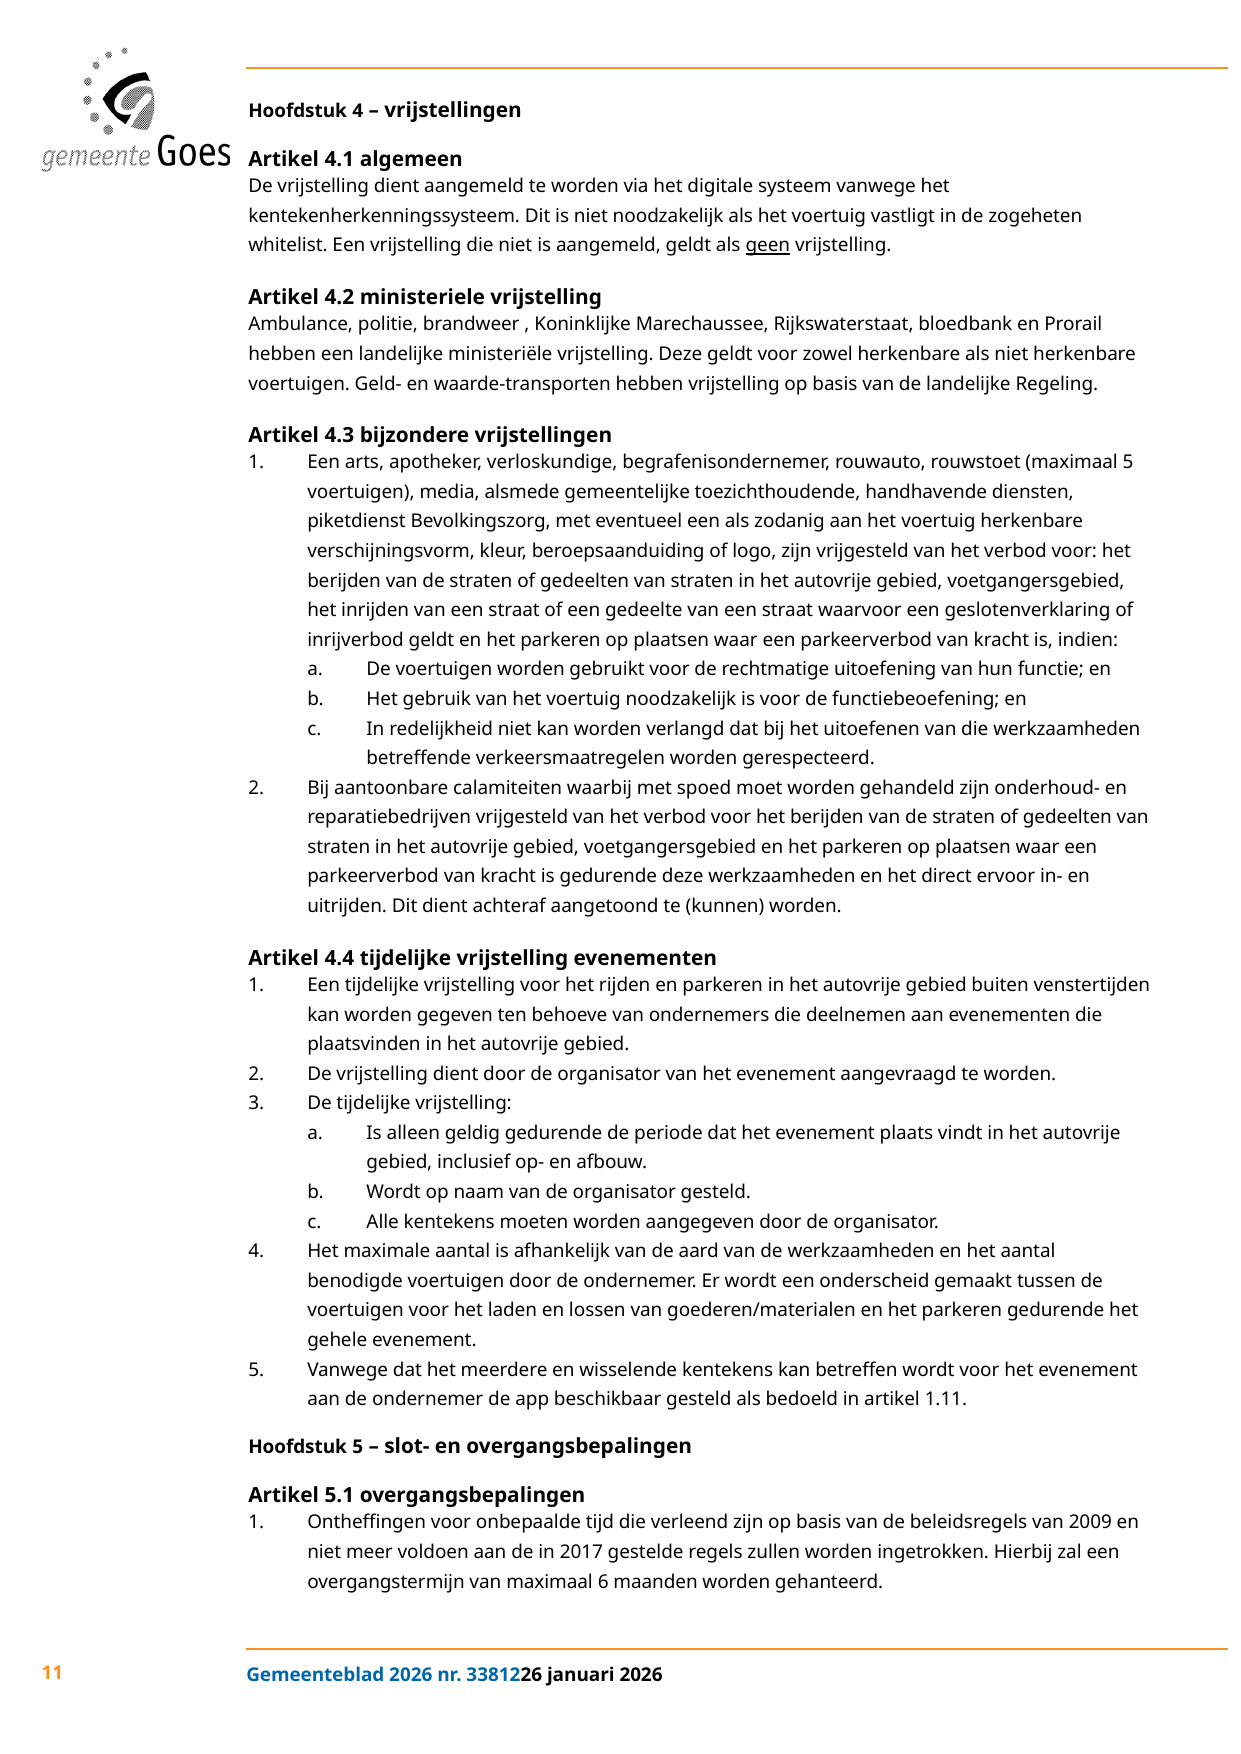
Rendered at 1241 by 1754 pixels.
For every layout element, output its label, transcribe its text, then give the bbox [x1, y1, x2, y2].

list In redelijkheid niet kan worden verlangd dat bij het uitoefenen van die werkzaamheden betreffende verkeersmaatregelen worden gerespecteerd. [307, 715, 1152, 770]
text Artikel 4.2 ministeriele vrijstelling [248, 282, 1152, 311]
text Artikel 4.3 bijzondere vrijstellingen [248, 420, 1152, 448]
list Het maximale aantal is afhankelijk van de aard van de werkzaamheden en het aantal benodigde voertuigen door de ondernemer. Er wordt een onderscheid gemaakt tussen de voertuigen voor het laden en lossen van goederen/materialen en het parkeren gedurende het gehele evenement. [248, 1237, 1152, 1352]
list Alle kentekens moeten worden aangegeven door de organisator. [307, 1208, 1152, 1233]
list Wordt op naam van de organisator gesteld. [307, 1178, 1152, 1204]
picture [41, 47, 231, 172]
text Artikel 4.4 tijdelijke vrijstelling evenementen [248, 943, 1152, 971]
list Het gebruik van het voertuig noodzakelijk is voor de functiebeoefening; en [307, 685, 1152, 711]
list De tijdelijke vrijstelling: [248, 1089, 1152, 1115]
text Hoofdstuk 5 – slot- en overgangsbepalingen [248, 1431, 1152, 1459]
list Een tijdelijke vrijstelling voor het rijden en parkeren in het autovrije gebied buiten venstertijden kan worden gegeven ten behoeve van ondernemers die deelnemen aan evenementen die plaatsvinden in het autovrije gebied. [248, 971, 1152, 1056]
text Ambulance, politie, brandweer , Koninklijke Marechaussee, Rijkswaterstaat, bloedbank en Prorail hebben een landelijke ministeriële vrijstelling. Deze geldt voor zowel herkenbare als niet herkenbare voertuigen. Geld- en waarde-transporten hebben vrijstelling op basis van de landelijke Regeling. [248, 311, 1152, 395]
list De voertuigen worden gebruikt voor de rechtmatige uitoefening van hun functie; en [307, 656, 1152, 681]
list Vanwege dat het meerdere en wisselende kentekens kan betreffen wordt voor het evenement aan de ondernemer de app beschikbaar gesteld als bedoeld in artikel 1.11. [248, 1356, 1152, 1411]
list Bij aantoonbare calamiteiten waarbij met spoed moet worden gehandeld zijn onderhoud- en reparatiebedrijven vrijgesteld van het verbod voor het berijden van de straten of gedeelten van straten in het autovrije gebied, voetgangersgebied en het parkeren op plaatsen waar een parkeerverbod van kracht is gedurende deze werkzaamheden en het direct ervoor in- en uitrijden. Dit dient achteraf aangetoond te (kunnen) worden. [248, 774, 1152, 918]
text Artikel 5.1 overgangsbepalingen [248, 1480, 1152, 1509]
text Hoofdstuk 4 – vrijstellingen [248, 95, 1152, 123]
list Is alleen geldig gedurende de periode dat het evenement plaats vindt in het autovrije gebied, inclusief op- en afbouw. [307, 1119, 1152, 1174]
list Een arts, apotheker, verloskundige, begrafenisondernemer, rouwauto, rouwstoet (maximaal 5 voertuigen), media, alsmede gemeentelijke toezichthoudende, handhavende diensten, piketdienst Bevolkingszorg, met eventueel een als zodanig aan het voertuig herkenbare verschijningsvorm, kleur, beroepsaanduiding of logo, zijn vrijgesteld van het verbod voor: het berijden van de straten of gedeelten van straten in het autovrije gebied, voetgangersgebied, het inrijden van een straat of een gedeelte van een straat waarvoor een geslotenverklaring of inrijverbod geldt en het parkeren op plaatsen waar een parkeerverbod van kracht is, indien: [248, 448, 1152, 652]
list Ontheffingen voor onbepaalde tijd die verleend zijn op basis van de beleidsregels van 2009 en niet meer voldoen aan de in 2017 gestelde regels zullen worden ingetrokken. Hierbij zal een overgangstermijn van maximaal 6 maanden worden gehanteerd. [248, 1509, 1152, 1593]
list De vrijstelling dient door de organisator van het evenement aangevraagd te worden. [248, 1060, 1152, 1086]
text Artikel 4.1 algemeen [248, 144, 1152, 172]
text De vrijstelling dient aangemeld te worden via het digitale systeem vanwege het kentekenherkenningssysteem. Dit is niet noodzakelijk als het voertuig vastligt in de zogeheten whitelist. Een vrijstelling die niet is aangemeld, geldt als geen vrijstelling. [248, 172, 1152, 257]
